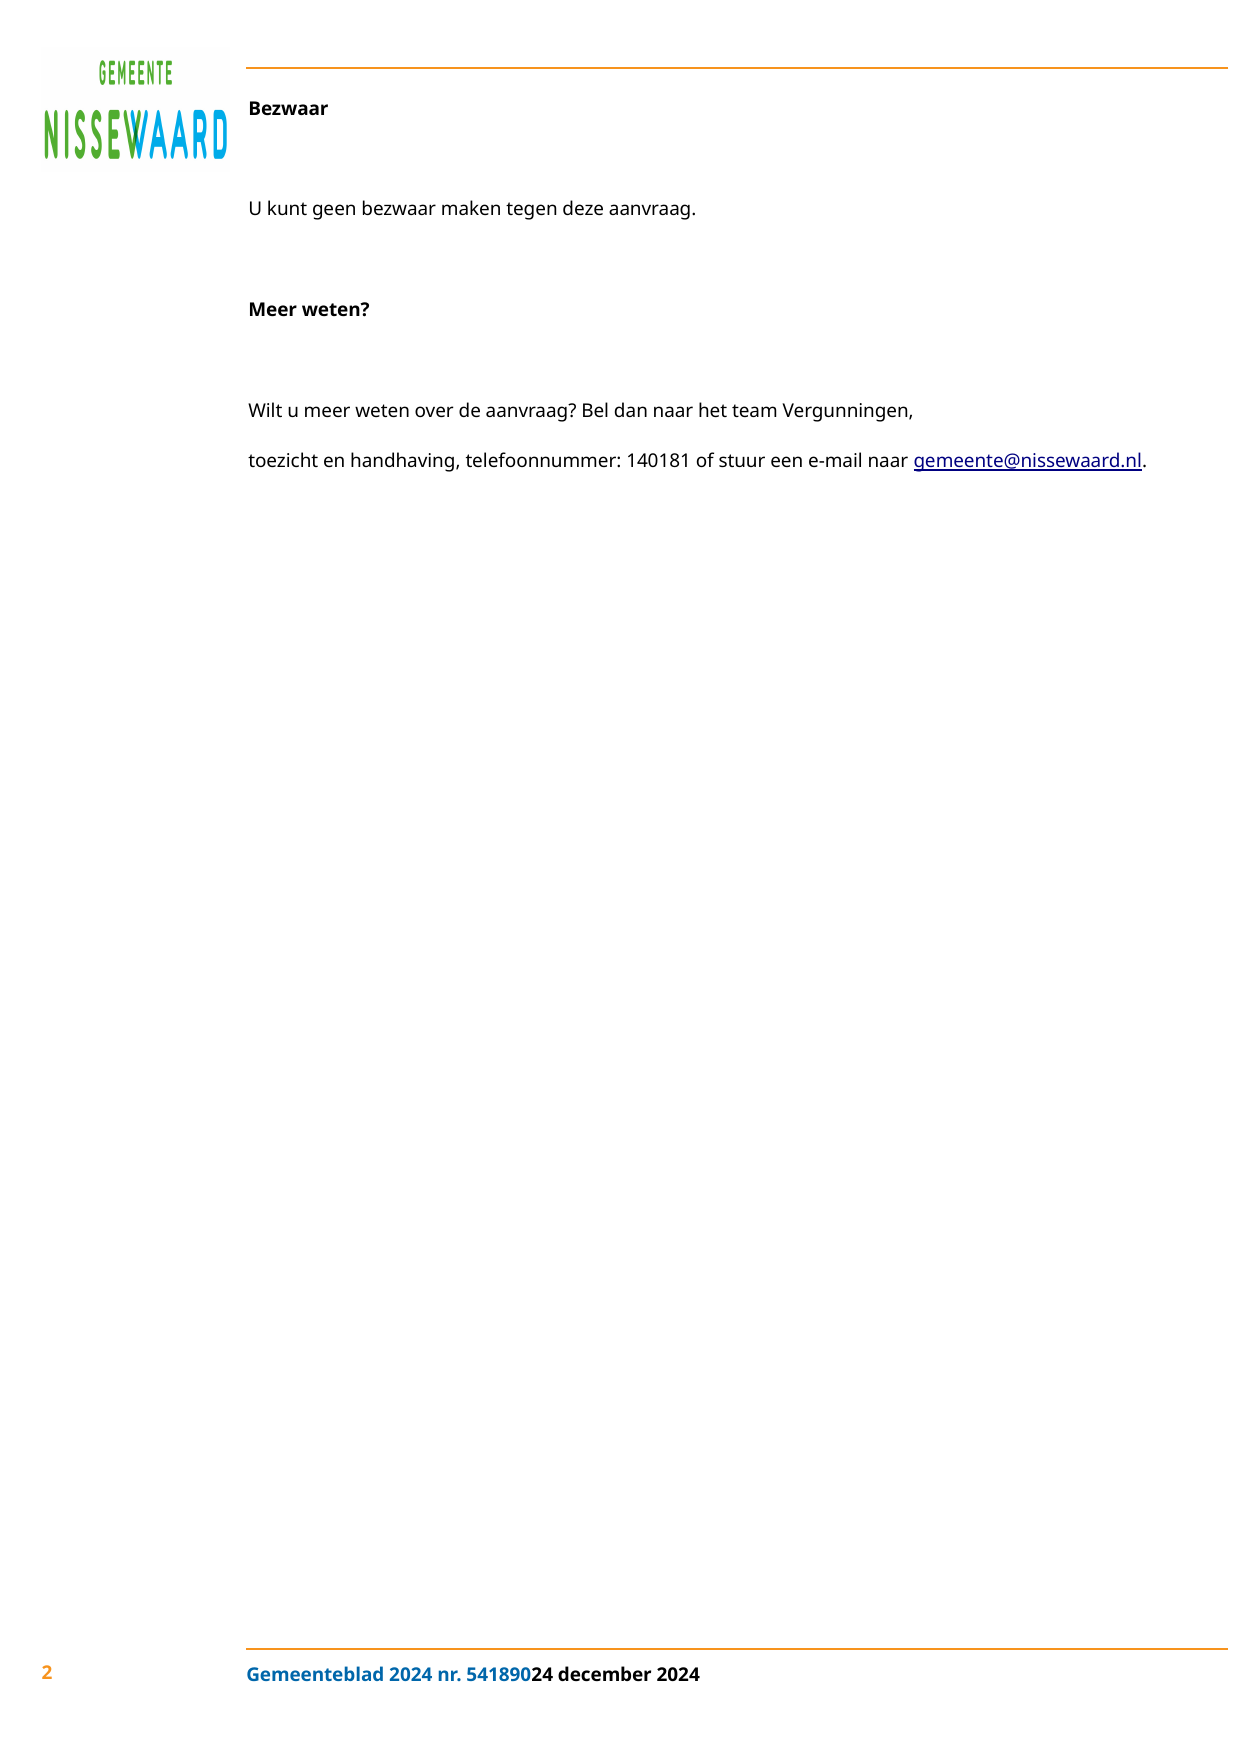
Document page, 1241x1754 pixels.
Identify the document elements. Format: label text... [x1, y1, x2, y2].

text Meer weten? [248, 296, 1152, 322]
text Wilt u meer weten over de aanvraag? Bel dan naar het team Vergunningen, [248, 397, 1152, 423]
text toezicht en handhaving, telefoonnummer: 140181 of stuur een e-mail naar gemeente@nissewaard.nl. [248, 448, 1152, 473]
text Bezwaar [248, 95, 1152, 121]
text U kunt geen bezwaar maken tegen deze aanvraag. [248, 196, 1152, 221]
picture [41, 47, 231, 172]
